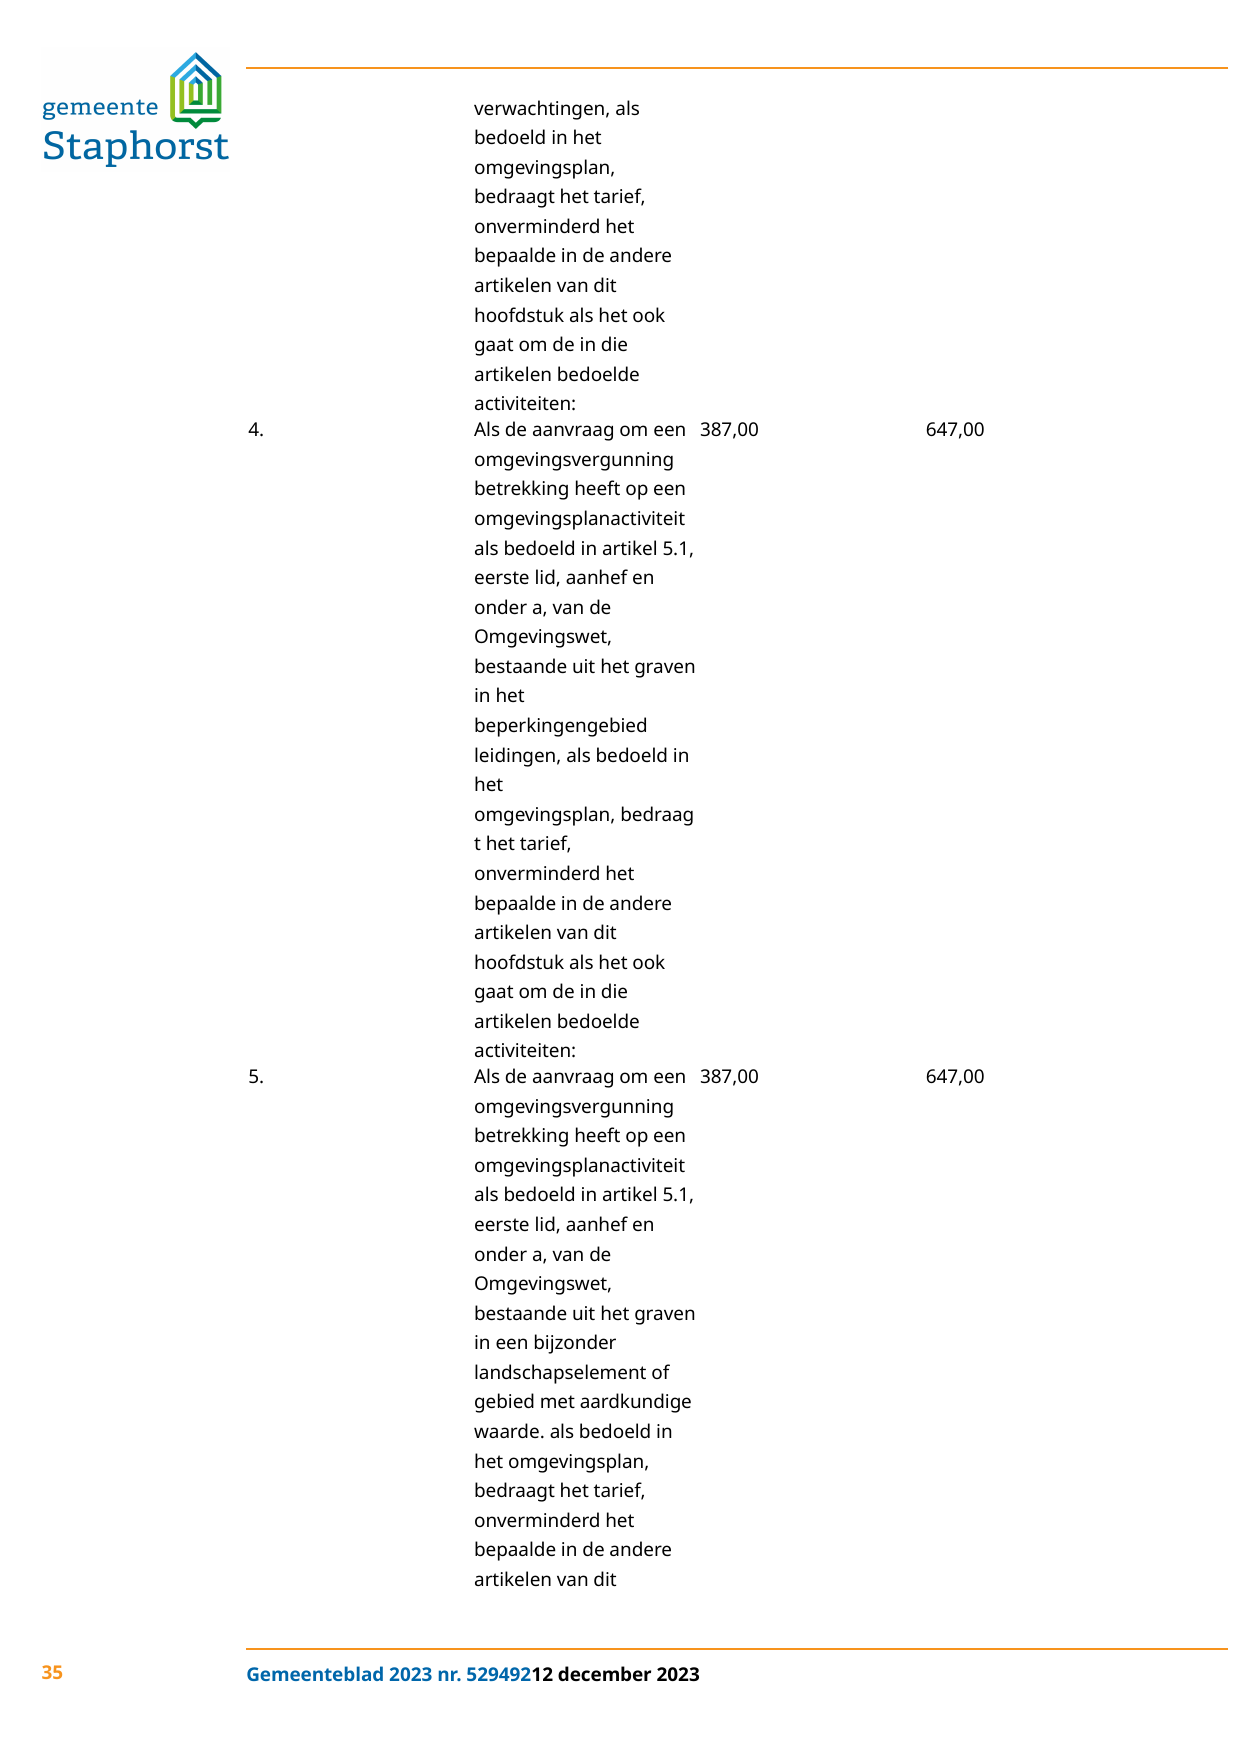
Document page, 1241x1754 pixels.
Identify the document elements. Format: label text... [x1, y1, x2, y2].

table_cell [248, 95, 474, 416]
table_cell verwachtingen, als bedoeld in het omgevingsplan, bedraagt het tarief, onverminderd het bepaalde in de andere artikelen van dit hoofdstuk als het ook gaat om de in die artikelen bedoelde activiteiten: [474, 95, 700, 416]
table_cell [700, 95, 926, 416]
table_cell [248, 1063, 474, 1592]
table_cell [248, 416, 474, 1063]
table_cell 647,00 [926, 1063, 1152, 1592]
table_cell Als de aanvraag om een omgevingsvergunning betrekking heeft op een omgevingsplanactiviteit als bedoeld in artikel 5.1, eerste lid, aanhef en onder a, van de Omgevingswet, bestaande uit het graven in het beperkingengebied leidingen, als bedoeld in het omgevingsplan, bedraagt het tarief, onverminderd het bepaalde in de andere artikelen van dit hoofdstuk als het ook gaat om de in die artikelen bedoelde activiteiten: [474, 416, 700, 1063]
table_cell 387,00 [700, 416, 926, 1063]
table_cell Als de aanvraag om een omgevingsvergunning betrekking heeft op een omgevingsplanactiviteit als bedoeld in artikel 5.1, eerste lid, aanhef en onder a, van de Omgevingswet, bestaande uit het graven in een bijzonder landschapselement of gebied met aardkundige waarde. als bedoeld in het omgevingsplan, bedraagt het tarief, onverminderd het bepaalde in de andere artikelen van dit [474, 1063, 700, 1592]
table_cell [926, 95, 1152, 416]
picture [41, 47, 231, 172]
table_cell 647,00 [926, 416, 1152, 1063]
table_cell 387,00 [700, 1063, 926, 1592]
